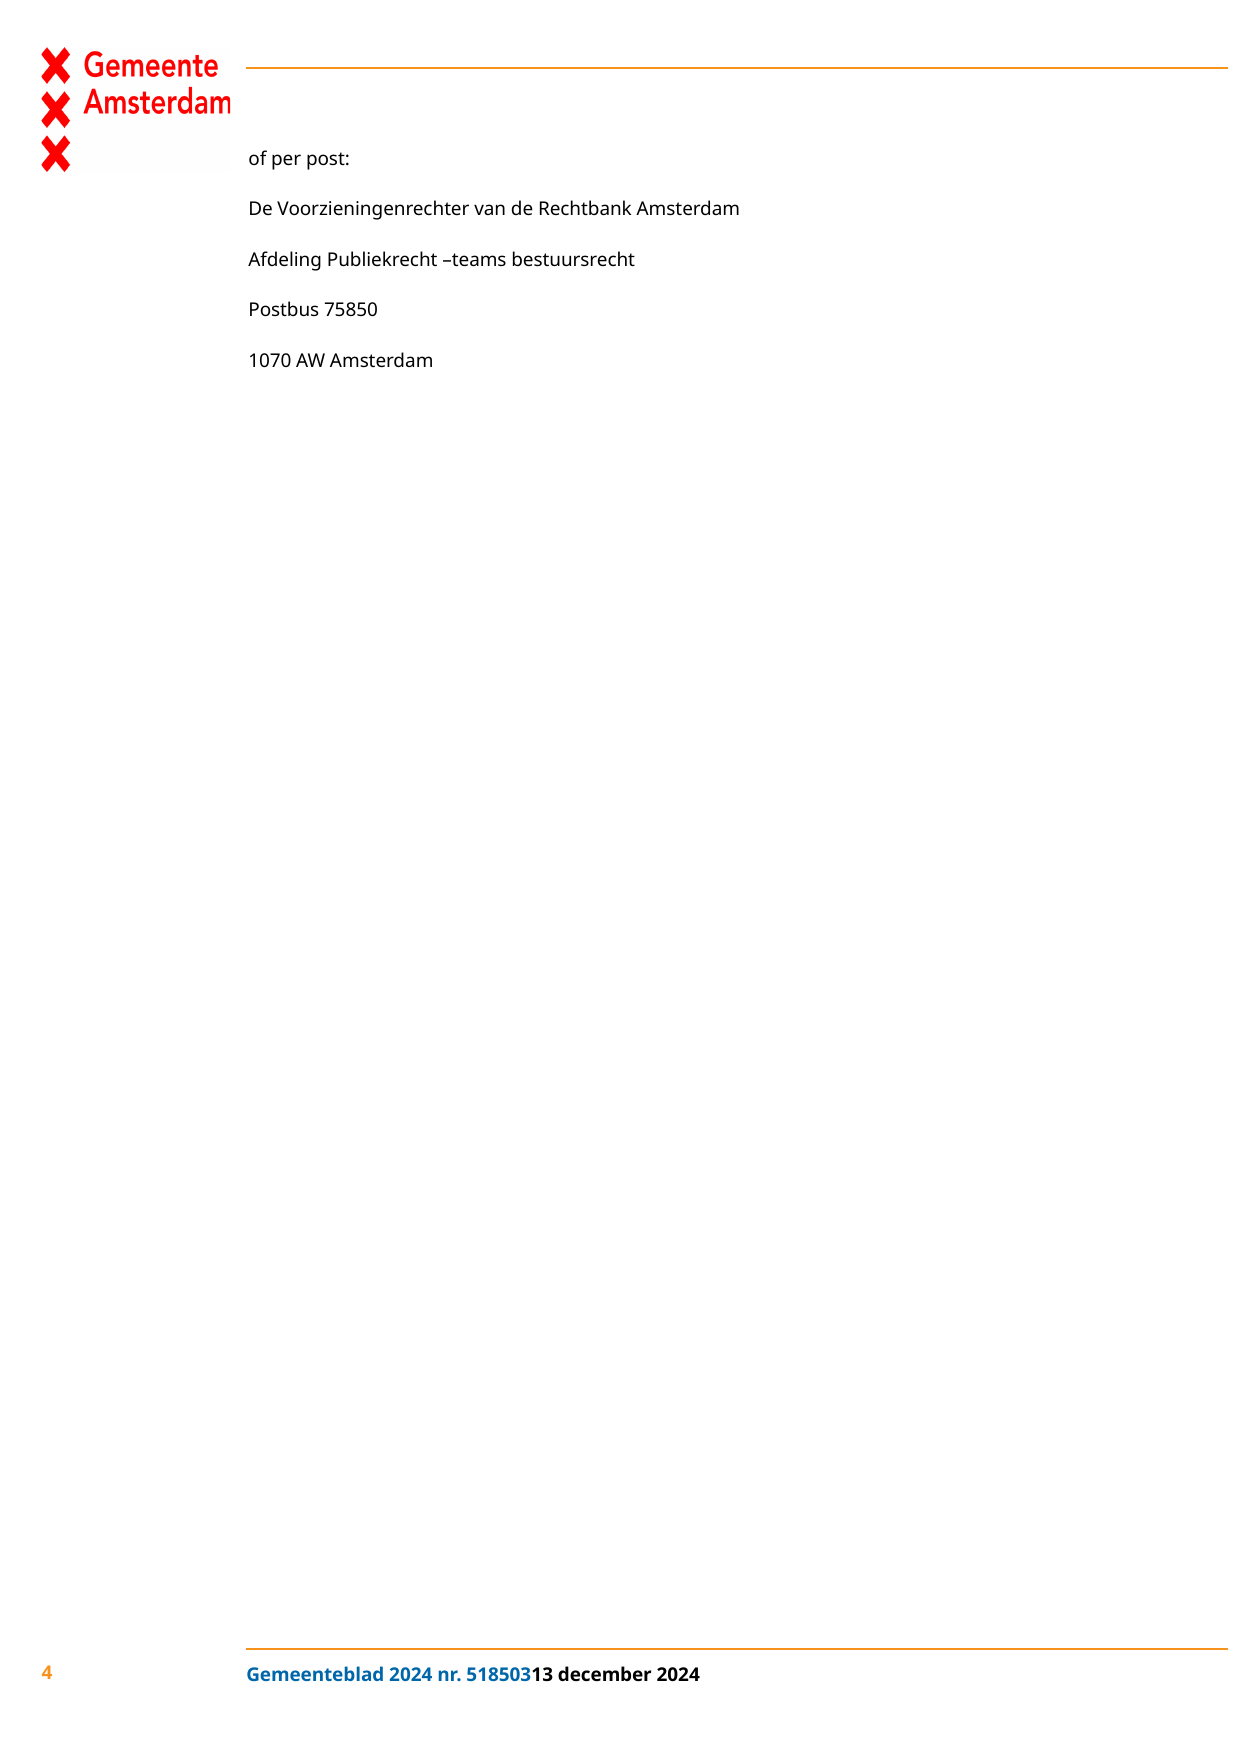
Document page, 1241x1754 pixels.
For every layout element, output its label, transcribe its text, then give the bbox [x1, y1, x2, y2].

text Postbus 75850 [248, 296, 1152, 322]
text De Voorzieningenrechter van de Rechtbank Amsterdam [248, 196, 1152, 221]
text 1070 AW Amsterdam [248, 347, 1152, 373]
text Afdeling Publiekrecht –teams bestuursrecht [248, 246, 1152, 272]
picture [41, 47, 231, 172]
text of per post: [248, 145, 1152, 171]
